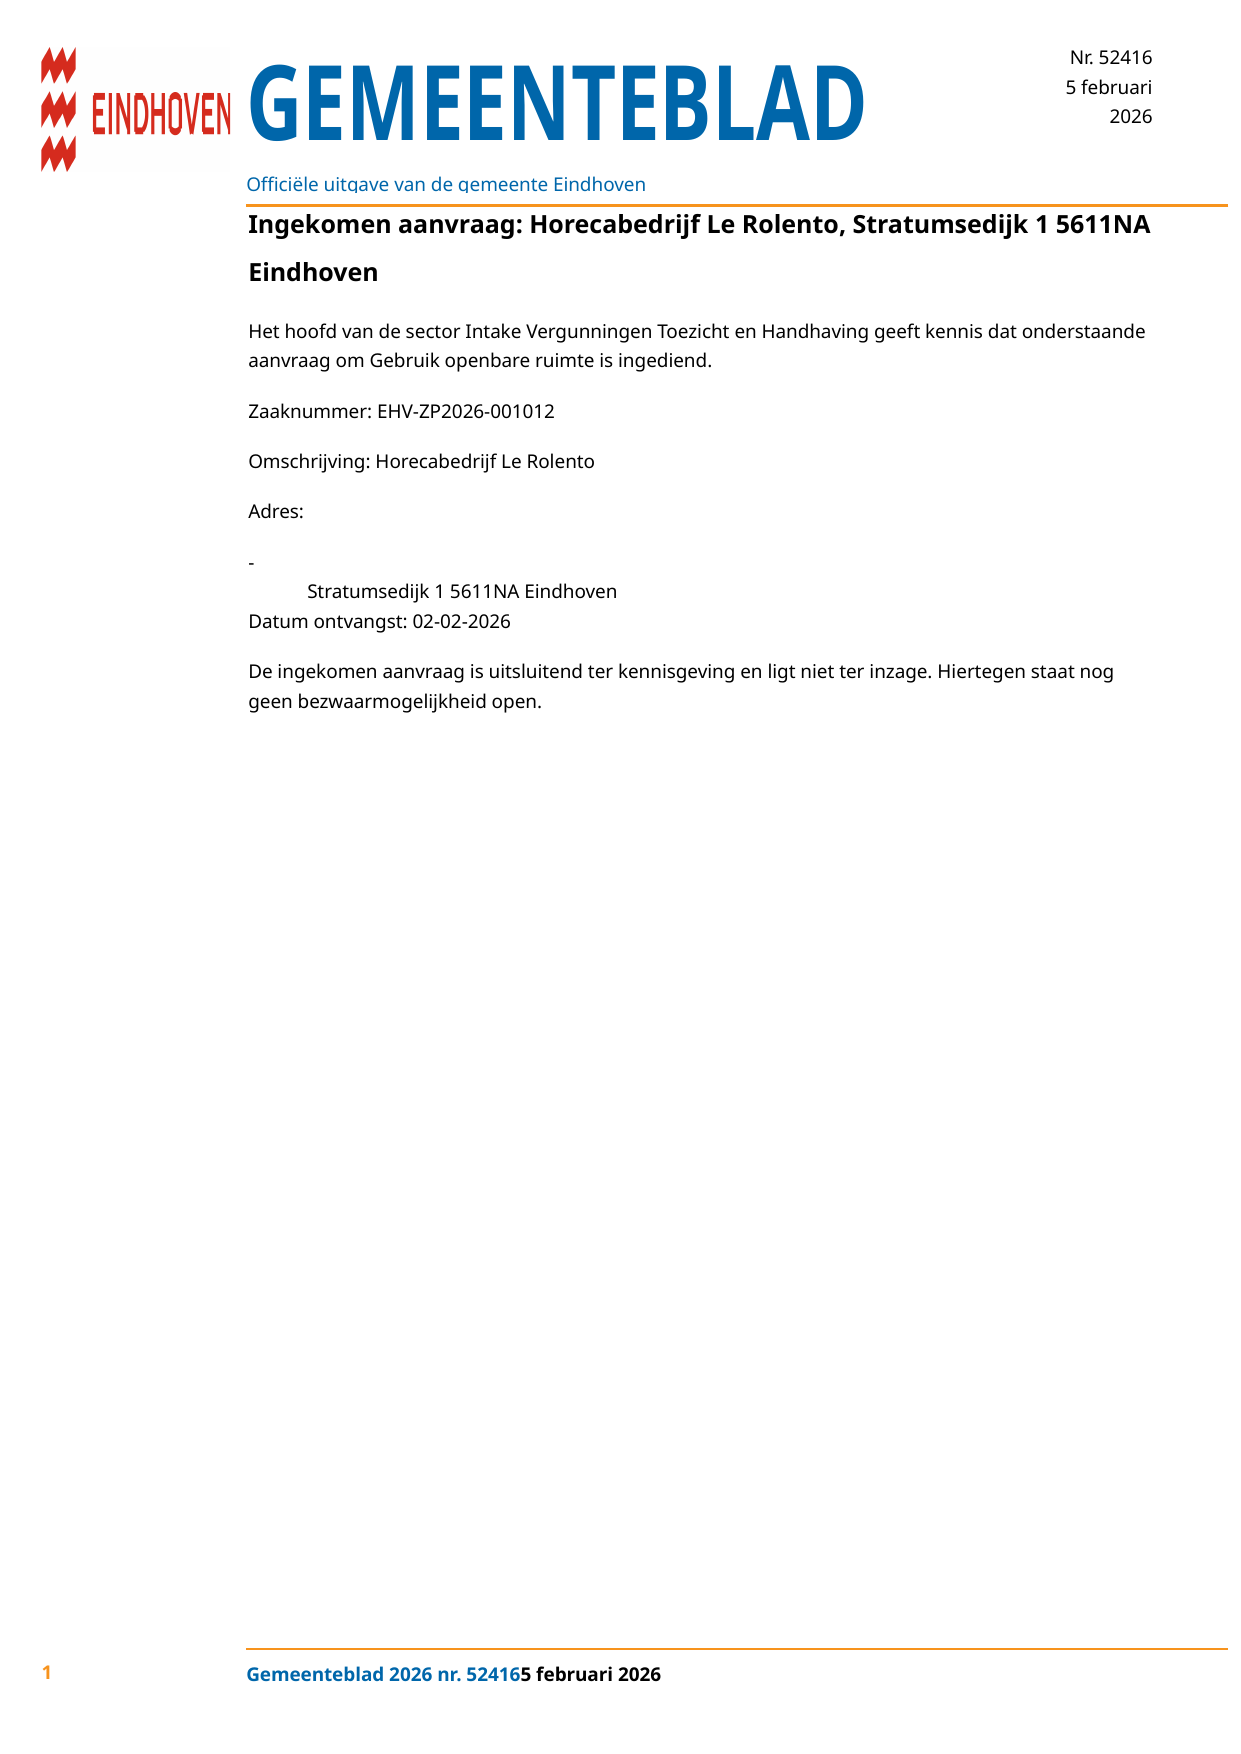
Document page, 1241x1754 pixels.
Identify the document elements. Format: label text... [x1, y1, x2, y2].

text Datum ontvangst: 02-02-2026 [248, 608, 1152, 634]
picture [41, 47, 231, 172]
text Ingekomen aanvraag: Horecabedrijf Le Rolento, Stratumsedijk 1 5611NA Eindhoven [248, 207, 1152, 288]
text Zaaknummer: EHV-ZP2026-001012 [248, 398, 1152, 424]
text Het hoofd van de sector Intake Vergunningen Toezicht en Handhaving geeft kennis dat onderstaande aanvraag om Gebruik openbare ruimte is ingediend. [248, 318, 1152, 373]
list Stratumsedijk 1 5611NA Eindhoven [248, 579, 1152, 604]
text Omschrijving: Horecabedrijf Le Rolento [248, 448, 1152, 474]
text De ingekomen aanvraag is uitsluitend ter kennisgeving en ligt niet ter inzage. Hiertegen staat nog geen bezwaarmogelijkheid open. [248, 659, 1152, 714]
text Adres: [248, 499, 1152, 524]
